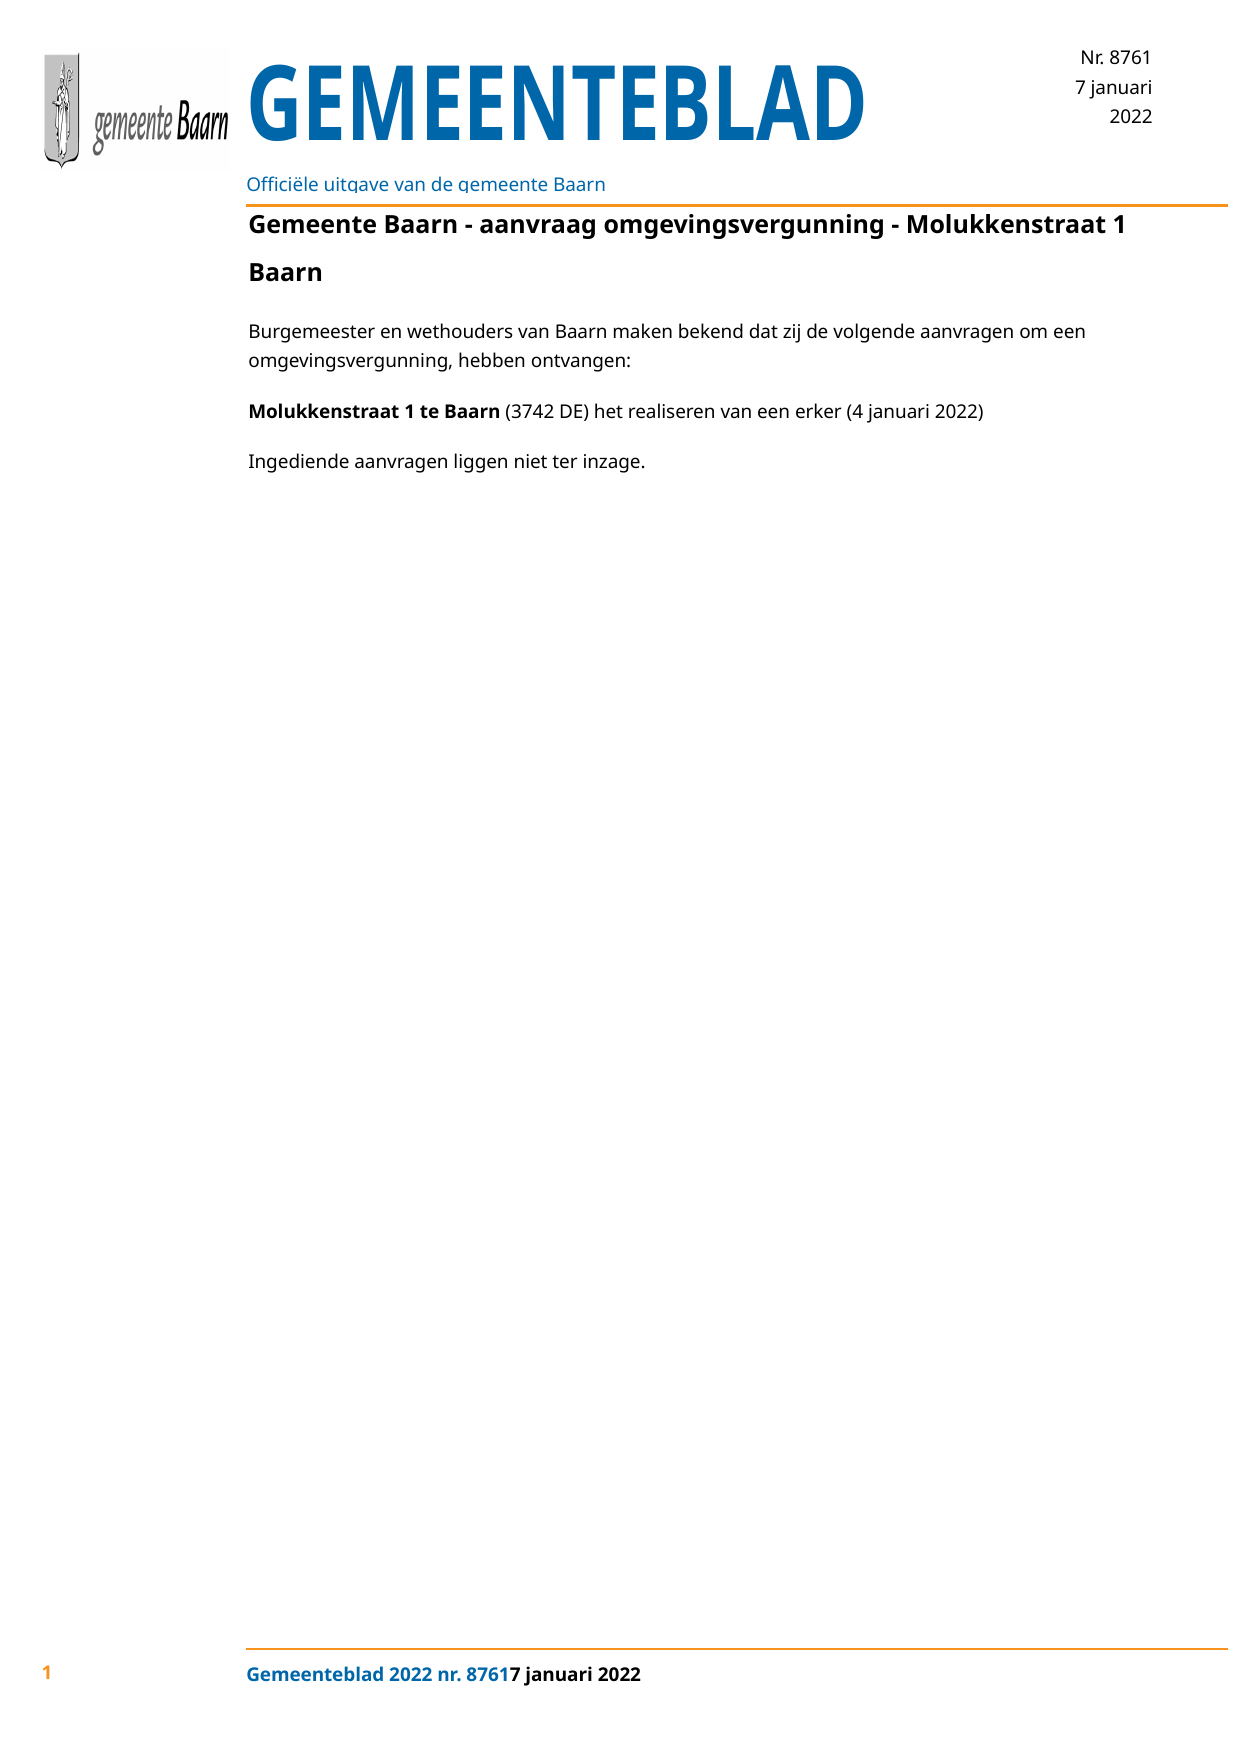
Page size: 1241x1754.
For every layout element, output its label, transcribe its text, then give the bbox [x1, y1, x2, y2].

text Burgemeester en wethouders van Baarn maken bekend dat zij de volgende aanvragen om een omgevingsvergunning, hebben ontvangen: [248, 318, 1152, 373]
picture [41, 47, 231, 172]
text Ingediende aanvragen liggen niet ter inzage. [248, 448, 1152, 474]
text Gemeente Baarn - aanvraag omgevingsvergunning - Molukkenstraat 1 Baarn [248, 207, 1152, 288]
text Molukkenstraat 1 te Baarn (3742 DE) het realiseren van een erker (4 januari 2022) [248, 398, 1152, 424]
